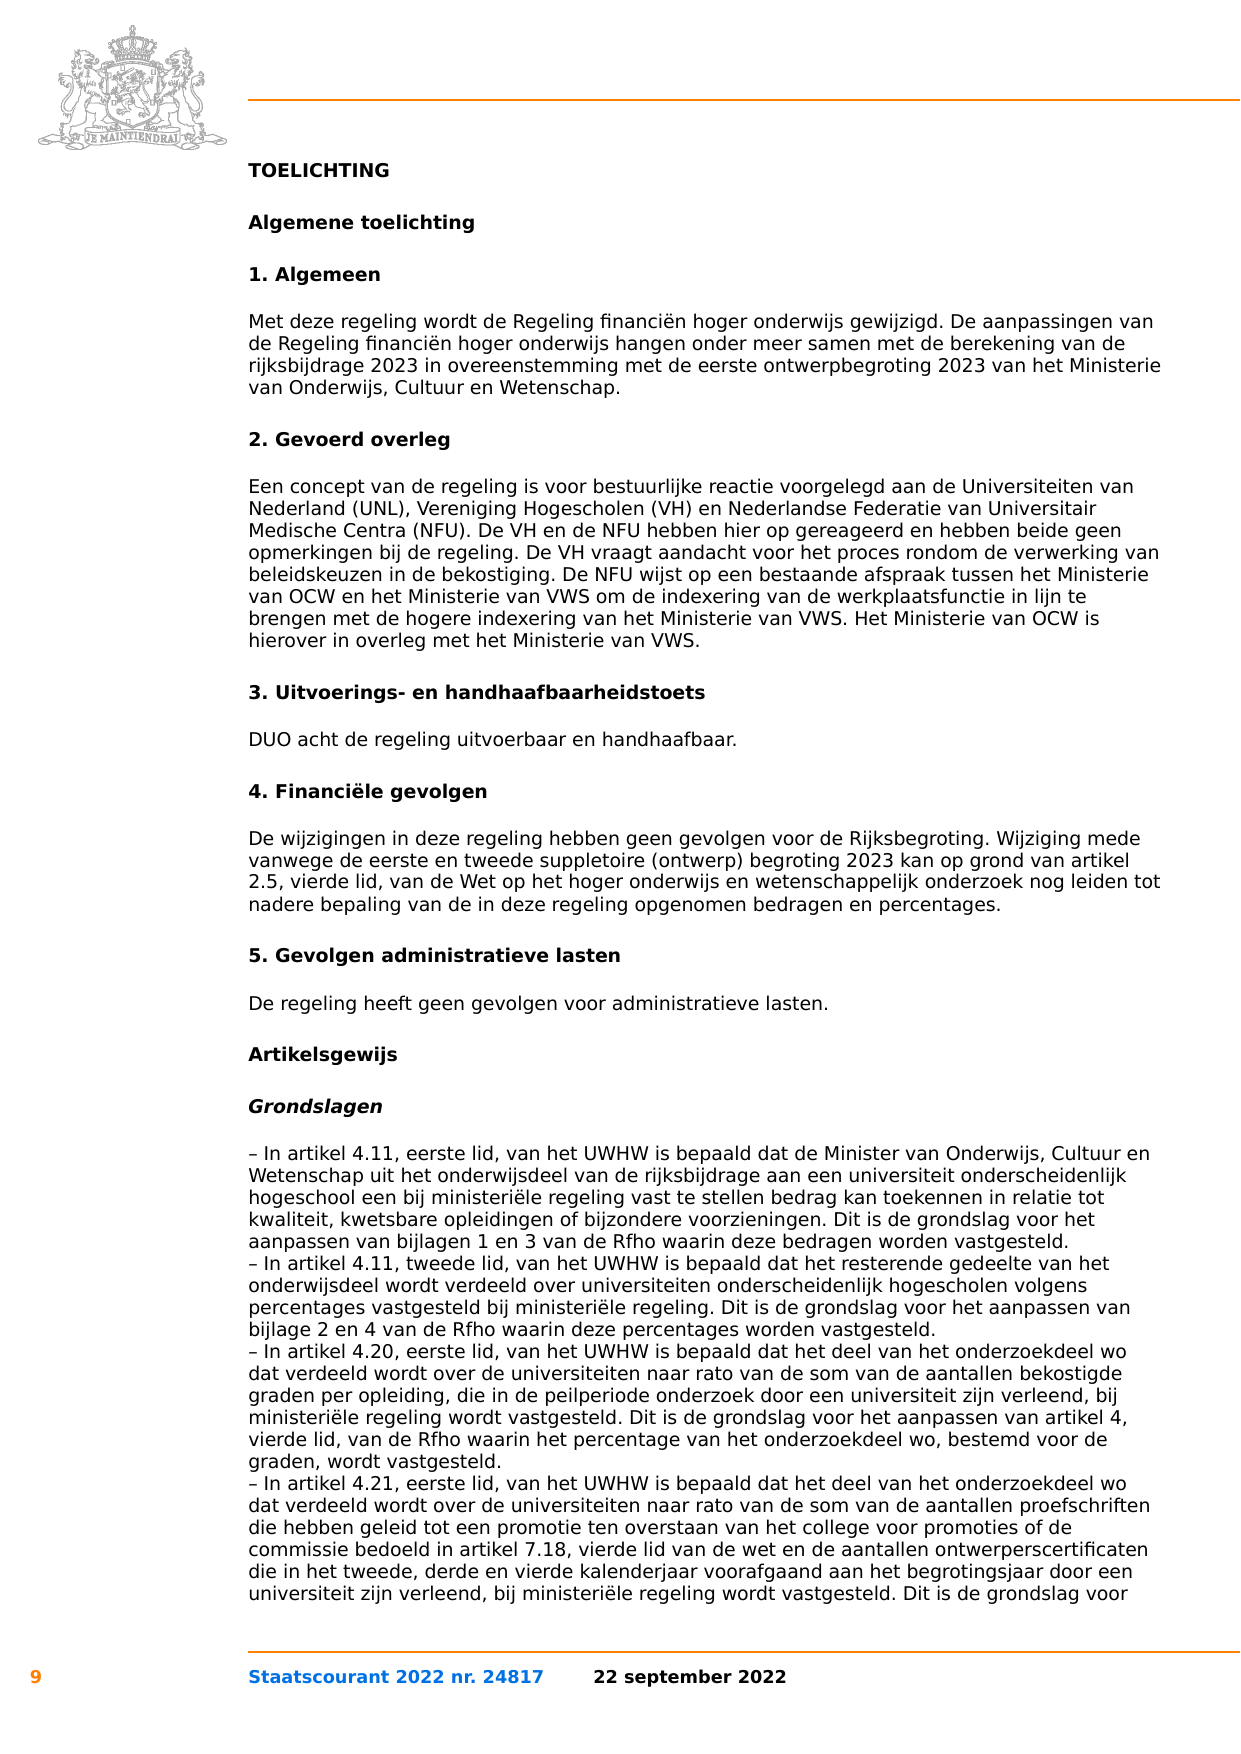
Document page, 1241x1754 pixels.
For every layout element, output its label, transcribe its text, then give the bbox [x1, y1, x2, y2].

subtitle Artikelsgewijs [248, 1044, 1163, 1066]
text DUO acht de regeling uitvoerbaar en handhaafbaar. [248, 728, 1163, 751]
text – In artikel 4.21, eerste lid, van het UWHW is bepaald dat het deel van het onderzoekdeel wo dat verdeeld wordt over de universiteiten naar rato van de som van de aantallen proefschriften die hebben geleid tot een promotie ten overstaan van het college voor promoties of de commissie bedoeld in artikel 7.18, vierde lid van de wet en de aantallen ontwerperscertificaten die in het tweede, derde en vierde kalenderjaar voorafgaand aan het begrotingsjaar door een universiteit zijn verleend, bij ministeriële regeling wordt vastgesteld. Dit is de grondslag voor [248, 1473, 1163, 1605]
text – In artikel 4.20, eerste lid, van het UWHW is bepaald dat het deel van het onderzoekdeel wo dat verdeeld wordt over de universiteiten naar rato van de som van de aantallen bekostigde graden per opleiding, die in de peilperiode onderzoek door een universiteit zijn verleend, bij ministeriële regeling wordt vastgesteld. Dit is de grondslag voor het aanpassen van artikel 4, vierde lid, van de Rfho waarin het percentage van het onderzoekdeel wo, bestemd voor de graden, wordt vastgesteld. [248, 1341, 1163, 1473]
picture [38, 25, 227, 150]
subtitle 3. Uitvoerings- en handhaafbaarheidstoets [248, 682, 1163, 703]
subtitle Grondslagen [248, 1096, 1163, 1118]
subtitle 2. Gevoerd overleg [248, 429, 1163, 451]
text De regeling heeft geen gevolgen voor administratieve lasten. [248, 992, 1163, 1014]
text Een concept van de regeling is voor bestuurlijke reactie voorgelegd aan de Universiteiten van Nederland (UNL), Vereniging Hogescholen (VH) en Nederlandse Federatie van Universitair Medische Centra (NFU). De VH en de NFU hebben hier op gereageerd en hebben beide geen opmerkingen bij de regeling. De VH vraagt aandacht voor het proces rondom de verwerking van beleidskeuzen in de bekostiging. De NFU wijst op een bestaande afspraak tussen het Ministerie van OCW en het Ministerie van VWS om de indexering van de werkplaatsfunctie in lijn te brengen met de hogere indexering van het Ministerie van VWS. Het Ministerie van OCW is hierover in overleg met het Ministerie van VWS. [248, 476, 1163, 652]
subtitle TOELICHTING [248, 160, 1163, 182]
subtitle Algemene toelichting [248, 212, 1163, 234]
subtitle 4. Financiële gevolgen [248, 781, 1163, 802]
subtitle 1. Algemeen [248, 264, 1163, 286]
text – In artikel 4.11, tweede lid, van het UWHW is bepaald dat het resterende gedeelte van het onderwijsdeel wordt verdeeld over universiteiten onderscheidenlijk hogescholen volgens percentages vastgesteld bij ministeriële regeling. Dit is de grondslag voor het aanpassen van bijlage 2 en 4 van de Rfho waarin deze percentages worden vastgesteld. [248, 1253, 1163, 1341]
text De wijzigingen in deze regeling hebben geen gevolgen voor de Rijksbegroting. Wijziging mede vanwege de eerste en tweede suppletoire (ontwerp) begroting 2023 kan op grond van artikel 2.5, vierde lid, van de Wet op het hoger onderwijs en wetenschappelijk onderzoek nog leiden tot nadere bepaling van de in deze regeling opgenomen bedragen en percentages. [248, 827, 1163, 915]
subtitle 5. Gevolgen administratieve lasten [248, 945, 1163, 967]
text – In artikel 4.11, eerste lid, van het UWHW is bepaald dat de Minister van Onderwijs, Cultuur en Wetenschap uit het onderwijsdeel van de rijksbijdrage aan een universiteit onderscheidenlijk hogeschool een bij ministeriële regeling vast te stellen bedrag kan toekennen in relatie tot kwaliteit, kwetsbare opleidingen of bijzondere voorzieningen. Dit is de grondslag voor het aanpassen van bijlagen 1 en 3 van de Rfho waarin deze bedragen worden vastgesteld. [248, 1143, 1163, 1253]
text Met deze regeling wordt de Regeling financiën hoger onderwijs gewijzigd. De aanpassingen van de Regeling financiën hoger onderwijs hangen onder meer samen met de berekening van de rijksbijdrage 2023 in overeenstemming met de eerste ontwerpbegroting 2023 van het Ministerie van Onderwijs, Cultuur en Wetenschap. [248, 311, 1163, 399]
